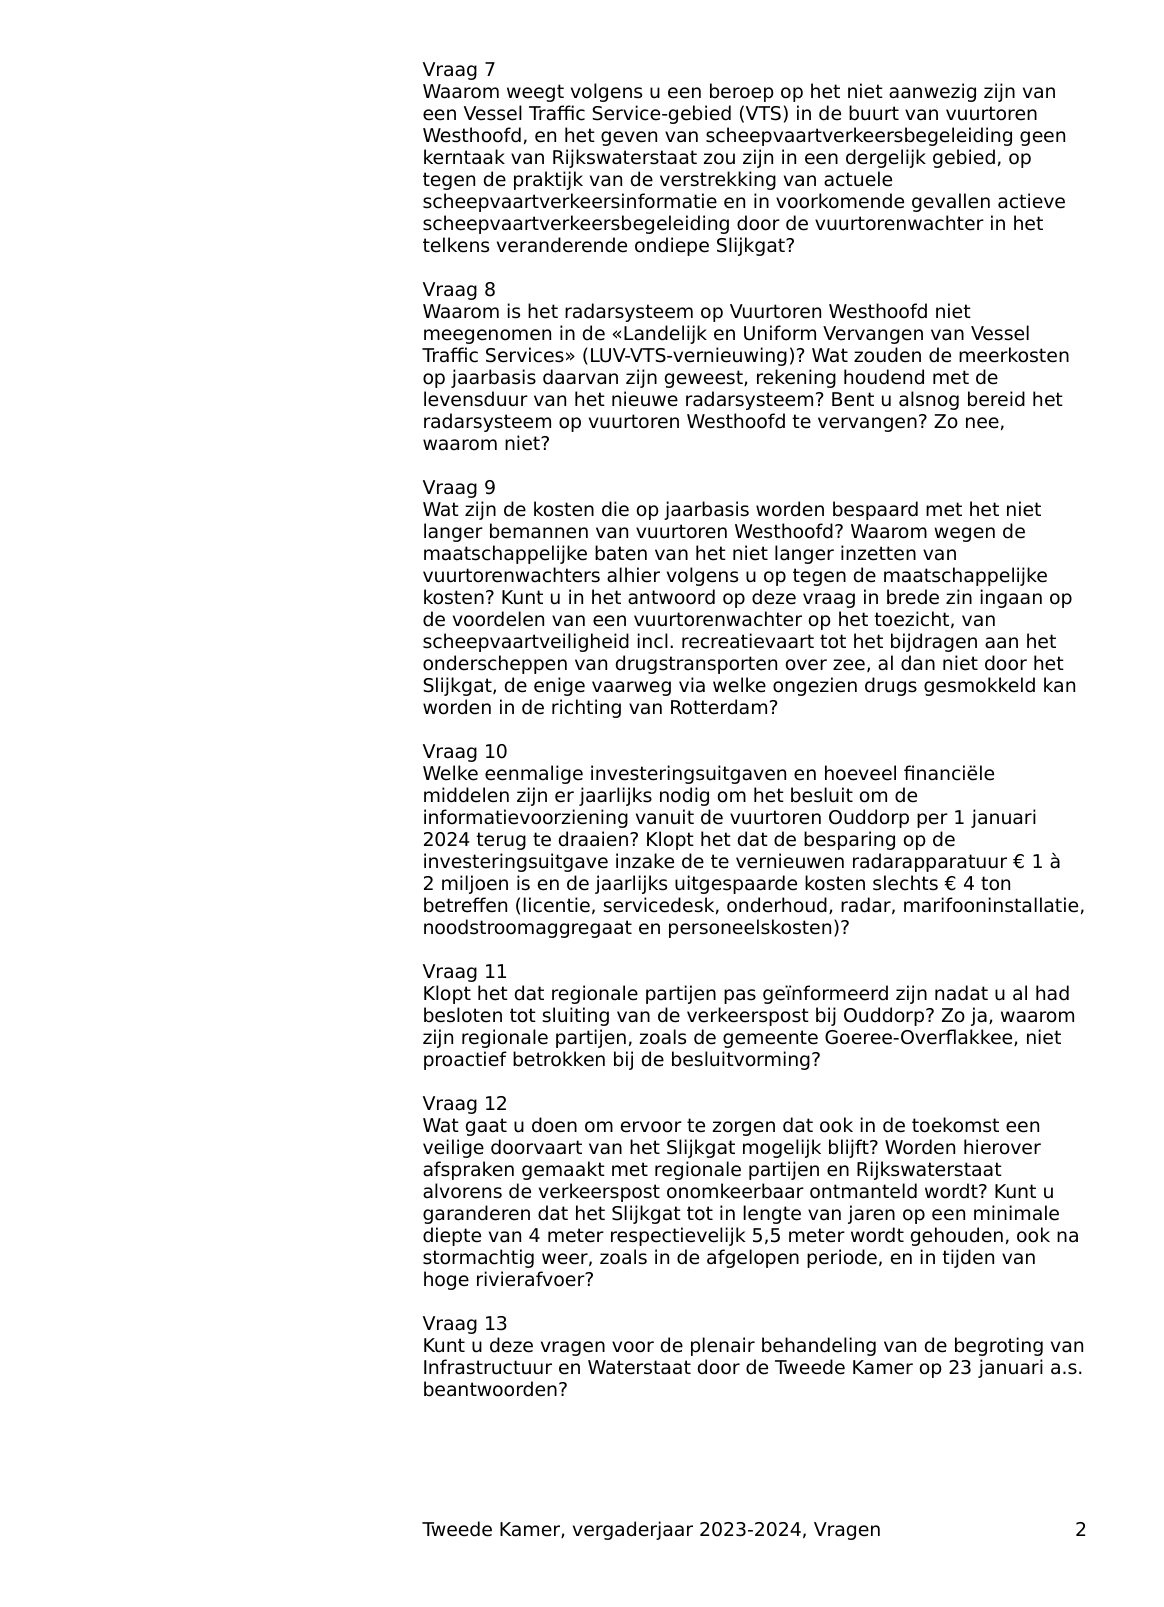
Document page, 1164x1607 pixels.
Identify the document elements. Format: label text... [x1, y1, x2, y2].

text Vraag 11 [422, 961, 1087, 983]
text Vraag 12 [422, 1093, 1087, 1115]
text Vraag 7 [422, 59, 1087, 81]
text Wat gaat u doen om ervoor te zorgen dat ook in de toekomst een veilige doorvaart van het Slijkgat mogelijk blijft? Worden hierover afspraken gemaakt met regionale partijen en Rijkswaterstaat alvorens de verkeerspost onomkeerbaar ontmanteld wordt? Kunt u garanderen dat het Slijkgat tot in lengte van jaren op een minimale diepte van 4 meter respectievelijk 5,5 meter wordt gehouden, ook na stormachtig weer, zoals in de afgelopen periode, en in tijden van hoge rivierafvoer? [422, 1115, 1087, 1291]
text Waarom is het radarsysteem op Vuurtoren Westhoofd niet meegenomen in de «Landelijk en Uniform Vervangen van Vessel Traffic Services» (LUV-VTS-vernieuwing)? Wat zouden de meerkosten op jaarbasis daarvan zijn geweest, rekening houdend met de levensduur van het nieuwe radarsysteem? Bent u alsnog bereid het radarsysteem op vuurtoren Westhoofd te vervangen? Zo nee, waarom niet? [422, 301, 1087, 455]
text Kunt u deze vragen voor de plenair behandeling van de begroting van Infrastructuur en Waterstaat door de Tweede Kamer op 23 januari a.s. beantwoorden? [422, 1335, 1087, 1401]
text Welke eenmalige investeringsuitgaven en hoeveel financiële middelen zijn er jaarlijks nodig om het besluit om de informatievoorziening vanuit de vuurtoren Ouddorp per 1 januari 2024 terug te draaien? Klopt het dat de besparing op de investeringsuitgave inzake de te vernieuwen radarapparatuur € 1 à 2 miljoen is en de jaarlijks uitgespaarde kosten slechts € 4 ton betreffen (licentie, servicedesk, onderhoud, radar, marifooninstallatie, noodstroomaggregaat en personeelskosten)? [422, 763, 1087, 939]
text Wat zijn de kosten die op jaarbasis worden bespaard met het niet langer bemannen van vuurtoren Westhoofd? Waarom wegen de maatschappelijke baten van het niet langer inzetten van vuurtorenwachters alhier volgens u op tegen de maatschappelijke kosten? Kunt u in het antwoord op deze vraag in brede zin ingaan op de voordelen van een vuurtorenwachter op het toezicht, van scheepvaartveiligheid incl. recreatievaart tot het bijdragen aan het onderscheppen van drugstransporten over zee, al dan niet door het Slijkgat, de enige vaarweg via welke ongezien drugs gesmokkeld kan worden in de richting van Rotterdam? [422, 499, 1087, 719]
text Vraag 13 [422, 1313, 1087, 1335]
text Vraag 10 [422, 741, 1087, 763]
text Vraag 8 [422, 279, 1087, 301]
text Klopt het dat regionale partijen pas geïnformeerd zijn nadat u al had besloten tot sluiting van de verkeerspost bij Ouddorp? Zo ja, waarom zijn regionale partijen, zoals de gemeente Goeree-Overflakkee, niet proactief betrokken bij de besluitvorming? [422, 983, 1087, 1071]
text Vraag 9 [422, 477, 1087, 499]
text Waarom weegt volgens u een beroep op het niet aanwezig zijn van een Vessel Traffic Service-gebied (VTS) in de buurt van vuurtoren Westhoofd, en het geven van scheepvaartverkeersbegeleiding geen kerntaak van Rijkswaterstaat zou zijn in een dergelijk gebied, op tegen de praktijk van de verstrekking van actuele scheepvaartverkeersinformatie en in voorkomende gevallen actieve scheepvaartverkeersbegeleiding door de vuurtorenwachter in het telkens veranderende ondiepe Slijkgat? [422, 81, 1087, 257]
